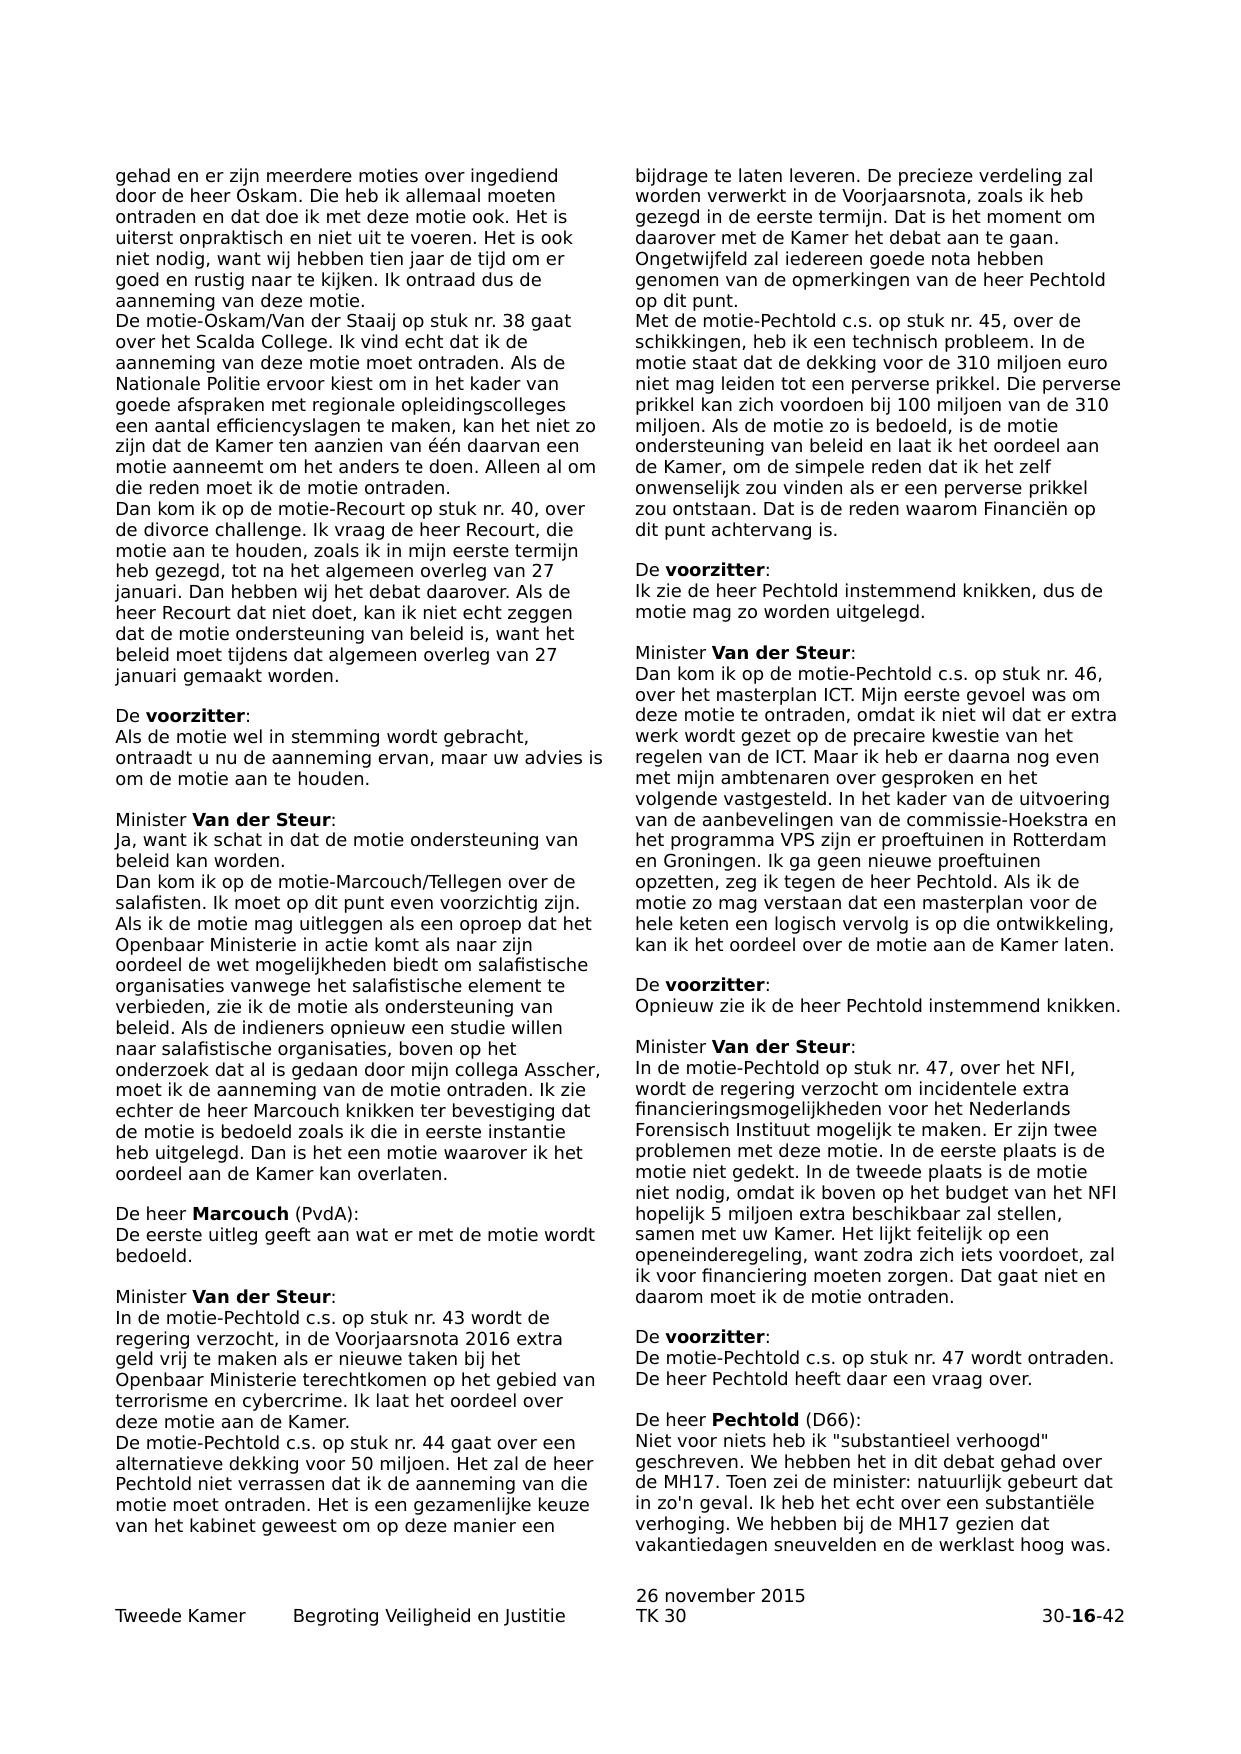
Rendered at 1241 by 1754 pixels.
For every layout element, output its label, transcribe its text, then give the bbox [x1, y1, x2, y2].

text De eerste uitleg geeft aan wat er met de motie wordt bedoeld. [115, 1225, 605, 1267]
text De heer Pechtold (D66): [635, 1410, 1125, 1431]
text Minister Van der Steur: [635, 643, 1125, 663]
text Opnieuw zie ik de heer Pechtold instemmend knikken. [635, 996, 1125, 1017]
text In de motie-Pechtold op stuk nr. 47, over het NFI, wordt de regering verzocht om incidentele extra financieringsmogelijkheden voor het Nederlands Forensisch Instituut mogelijk te maken. Er zijn twee problemen met deze motie. In de eerste plaats is de motie niet gedekt. In de tweede plaats is de motie niet nodig, omdat ik boven op het budget van het NFI hopelijk 5 miljoen extra beschikbaar zal stellen, samen met uw Kamer. Het lijkt feitelijk op een openeinderegeling, want zodra zich iets voordoet, zal ik voor financiering moeten zorgen. Dat gaat niet en daarom moet ik de motie ontraden. [635, 1057, 1125, 1307]
text De motie-Oskam/Van der Staaij op stuk nr. 38 gaat over het Scalda College. Ik vind echt dat ik de aanneming van deze motie moet ontraden. Als de Nationale Politie ervoor kiest om in het kader van goede afspraken met regionale opleidingscolleges een aantal efficiencyslagen te maken, kan het niet zo zijn dat de Kamer ten aanzien van één daarvan een motie aanneemt om het anders te doen. Alleen al om die reden moet ik de motie ontraden. [115, 311, 605, 499]
text In de motie-Pechtold c.s. op stuk nr. 43 wordt de regering verzocht, in de Voorjaarsnota 2016 extra geld vrij te maken als er nieuwe taken bij het Openbaar Ministerie terechtkomen op het gebied van terrorisme en cybercrime. Ik laat het oordeel over deze motie aan de Kamer. [115, 1307, 605, 1432]
text Ja, want ik schat in dat de motie ondersteuning van beleid kan worden. [115, 830, 605, 872]
text De motie-Pechtold c.s. op stuk nr. 44 gaat over een alternatieve dekking voor 50 miljoen. Het zal de heer Pechtold niet verrassen dat ik de aanneming van die motie moet ontraden. Het is een gezamenlijke keuze van het kabinet geweest om op deze manier een [115, 1432, 605, 1537]
text gehad en er zijn meerdere moties over ingediend door de heer Oskam. Die heb ik allemaal moeten ontraden en dat doe ik met deze motie ook. Het is uiterst onpraktisch en niet uit te voeren. Het is ook niet nodig, want wij hebben tien jaar de tijd om er goed en rustig naar te kijken. Ik ontraad dus de aanneming van deze motie. [115, 165, 605, 311]
text Minister Van der Steur: [115, 809, 605, 830]
text Dan kom ik op de motie-Pechtold c.s. op stuk nr. 46, over het masterplan ICT. Mijn eerste gevoel was om deze motie te ontraden, omdat ik niet wil dat er extra werk wordt gezet op de precaire kwestie van het regelen van de ICT. Maar ik heb er daarna nog even met mijn ambtenaren over gesproken en het volgende vastgesteld. In het kader van de uitvoering van de aanbevelingen van de commissie-Hoekstra en het programma VPS zijn er proeftuinen in Rotterdam en Groningen. Ik ga geen nieuwe proeftuinen opzetten, zeg ik tegen de heer Pechtold. Als ik de motie zo mag verstaan dat een masterplan voor de hele keten een logisch vervolg is op die ontwikkeling, kan ik het oordeel over de motie aan de Kamer laten. [635, 663, 1125, 955]
text De heer Marcouch (PvdA): [115, 1204, 605, 1225]
text Met de motie-Pechtold c.s. op stuk nr. 45, over de schikkingen, heb ik een technisch probleem. In de motie staat dat de dekking voor de 310 miljoen euro niet mag leiden tot een perverse prikkel. Die perverse prikkel kan zich voordoen bij 100 miljoen van de 310 miljoen. Als de motie zo is bedoeld, is de motie ondersteuning van beleid en laat ik het oordeel aan de Kamer, om de simpele reden dat ik het zelf onwenselijk zou vinden als er een perverse prikkel zou ontstaan. Dat is de reden waarom Financiën op dit punt achtervang is. [635, 311, 1125, 540]
text Als de motie wel in stemming wordt gebracht, ontraadt u nu de aanneming ervan, maar uw advies is om de motie aan te houden. [115, 727, 605, 789]
text Dan kom ik op de motie-Marcouch/Tellegen over de salafisten. Ik moet op dit punt even voorzichtig zijn. Als ik de motie mag uitleggen als een oproep dat het Openbaar Ministerie in actie komt als naar zijn oordeel de wet mogelijkheden biedt om salafistische organisaties vanwege het salafistische element te verbieden, zie ik de motie als ondersteuning van beleid. Als de indieners opnieuw een studie willen naar salafistische organisaties, boven op het onderzoek dat al is gedaan door mijn collega Asscher, moet ik de aanneming van de motie ontraden. Ik zie echter de heer Marcouch knikken ter bevestiging dat de motie is bedoeld zoals ik die in eerste instantie heb uitgelegd. Dan is het een motie waarover ik het oordeel aan de Kamer kan overlaten. [115, 872, 605, 1184]
text Minister Van der Steur: [115, 1287, 605, 1307]
text bijdrage te laten leveren. De precieze verdeling zal worden verwerkt in de Voorjaarsnota, zoals ik heb gezegd in de eerste termijn. Dat is het moment om daarover met de Kamer het debat aan te gaan. Ongetwijfeld zal iedereen goede nota hebben genomen van de opmerkingen van de heer Pechtold op dit punt. [635, 165, 1125, 311]
text Dan kom ik op de motie-Recourt op stuk nr. 40, over de divorce challenge. Ik vraag de heer Recourt, die motie aan te houden, zoals ik in mijn eerste termijn heb gezegd, tot na het algemeen overleg van 27 januari. Dan hebben wij het debat daarover. Als de heer Recourt dat niet doet, kan ik niet echt zeggen dat de motie ondersteuning van beleid is, want het beleid moet tijdens dat algemeen overleg van 27 januari gemaakt worden. [115, 499, 605, 686]
text Ik zie de heer Pechtold instemmend knikken, dus de motie mag zo worden uitgelegd. [635, 581, 1125, 623]
text Minister Van der Steur: [635, 1037, 1125, 1057]
text De voorzitter: [635, 1327, 1125, 1348]
text Niet voor niets heb ik "substantieel verhoogd" geschreven. We hebben het in dit debat gehad over de MH17. Toen zei de minister: natuurlijk gebeurt dat in zo'n geval. Ik heb het echt over een substantiële verhoging. We hebben bij de MH17 gezien dat vakantiedagen sneuvelden en de werklast hoog was. [635, 1431, 1125, 1556]
text De motie-Pechtold c.s. op stuk nr. 47 wordt ontraden. De heer Pechtold heeft daar een vraag over. [635, 1348, 1125, 1390]
text De voorzitter: [635, 560, 1125, 581]
text De voorzitter: [115, 706, 605, 727]
text De voorzitter: [635, 975, 1125, 996]
